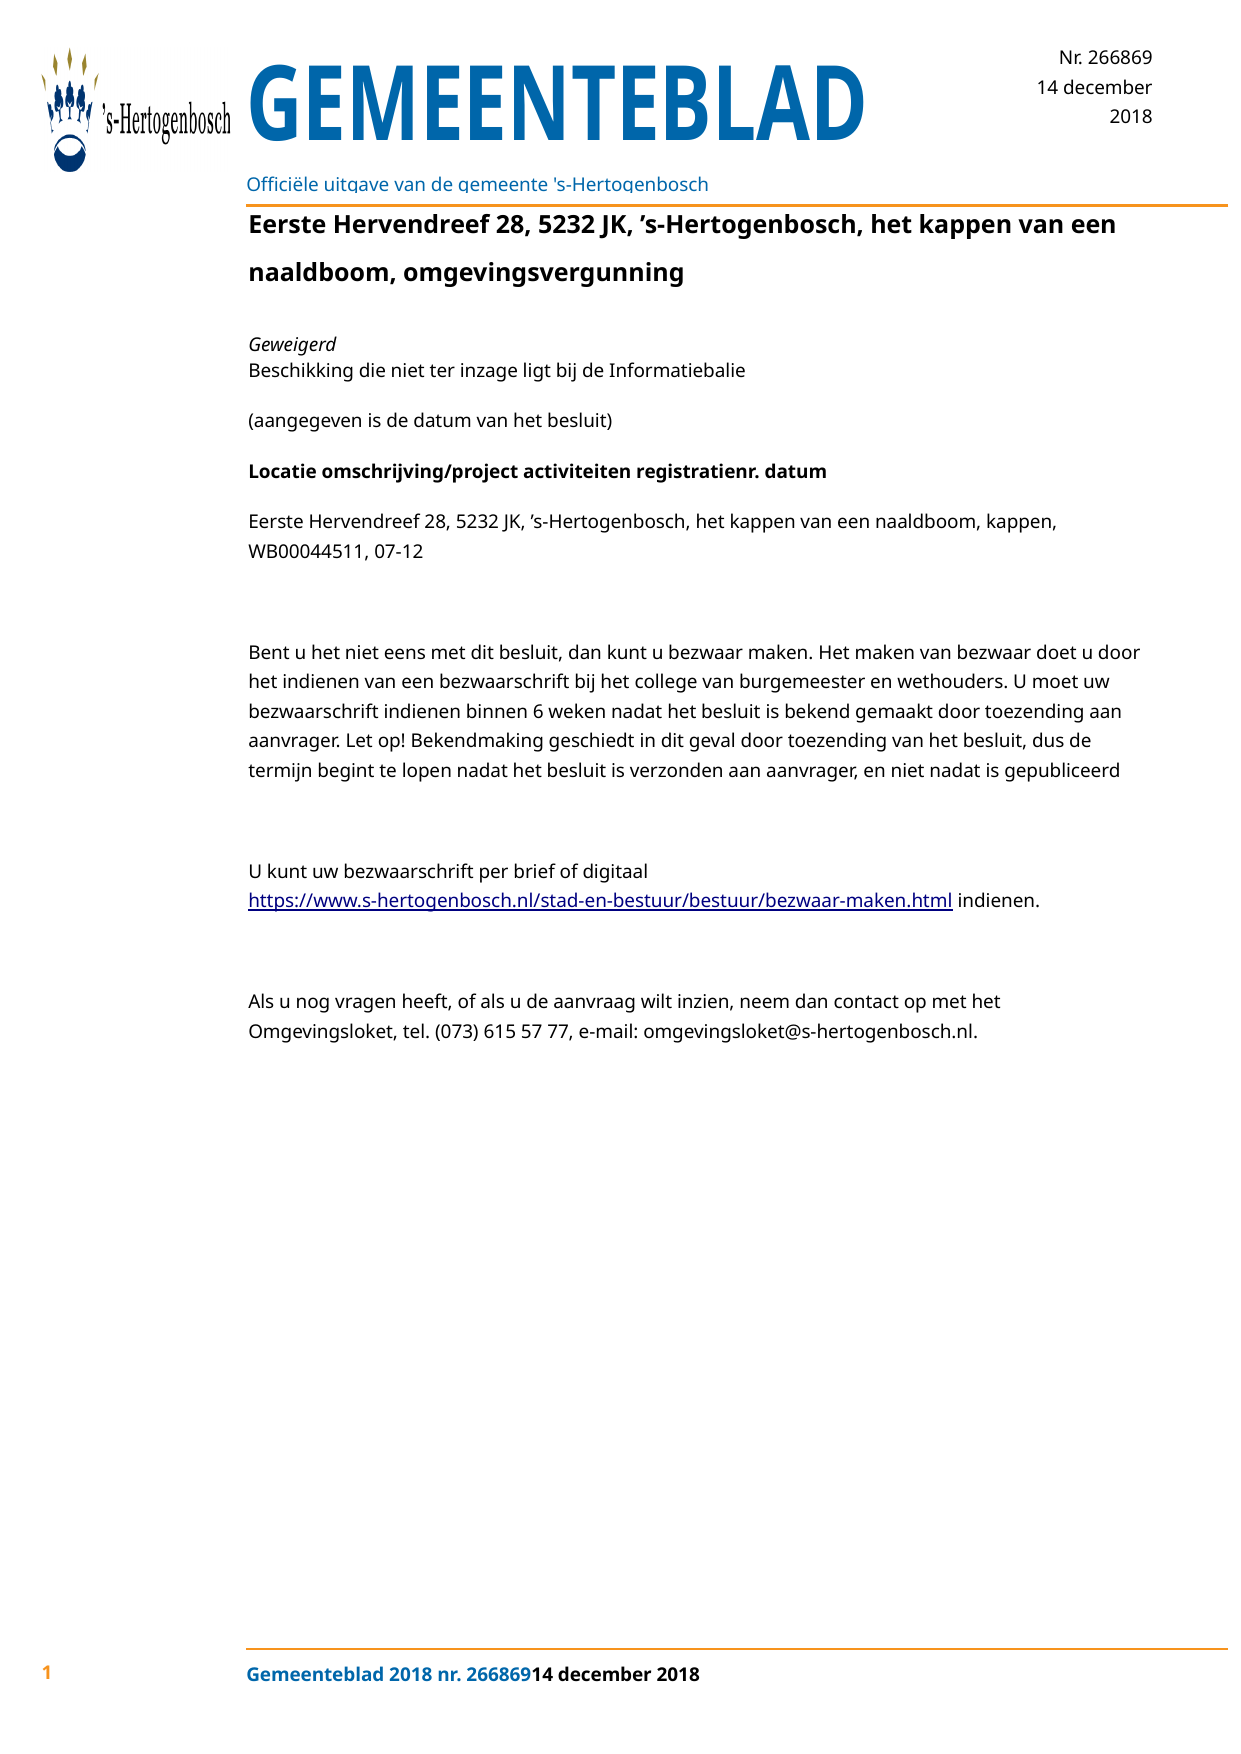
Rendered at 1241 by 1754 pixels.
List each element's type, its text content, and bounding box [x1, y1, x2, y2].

text U kunt uw bezwaarschrift per brief of digitaal https://www.s-hertogenbosch.nl/stad-en-bestuur/bestuur/bezwaar-maken.html indienen. [248, 858, 1152, 913]
text Locatie omschrijving/project activiteiten registratienr. datum [248, 458, 1152, 484]
text Bent u het niet eens met dit besluit, dan kunt u bezwaar maken. Het maken van bezwaar doet u door het indienen van een bezwaarschrift bij het college van burgemeester en wethouders. U moet uw bezwaarschrift indienen binnen 6 weken nadat het besluit is bekend gemaakt door toezending aan aanvrager. Let op! Bekendmaking geschiedt in dit geval door toezending van het besluit, dus de termijn begint te lopen nadat het besluit is verzonden aan aanvrager, en niet nadat is gepubliceerd [248, 639, 1152, 783]
text Geweigerd [248, 331, 1152, 357]
text Als u nog vragen heeft, of als u de aanvraag wilt inzien, neem dan contact op met het Omgevingsloket, tel. (073) 615 57 77, e-mail: omgevingsloket@s-hertogenbosch.nl. [248, 988, 1152, 1044]
picture [41, 47, 231, 172]
text (aangegeven is de datum van het besluit) [248, 408, 1152, 433]
text Eerste Hervendreef 28, 5232 JK, ’s-Hertogenbosch, het kappen van een naaldboom, omgevingsvergunning [248, 207, 1152, 288]
text Eerste Hervendreef 28, 5232 JK, ’s-Hertogenbosch, het kappen van een naaldboom, kappen, WB00044511, 07-12 [248, 508, 1152, 564]
text Beschikking die niet ter inzage ligt bij de Informatiebalie [248, 357, 1152, 383]
